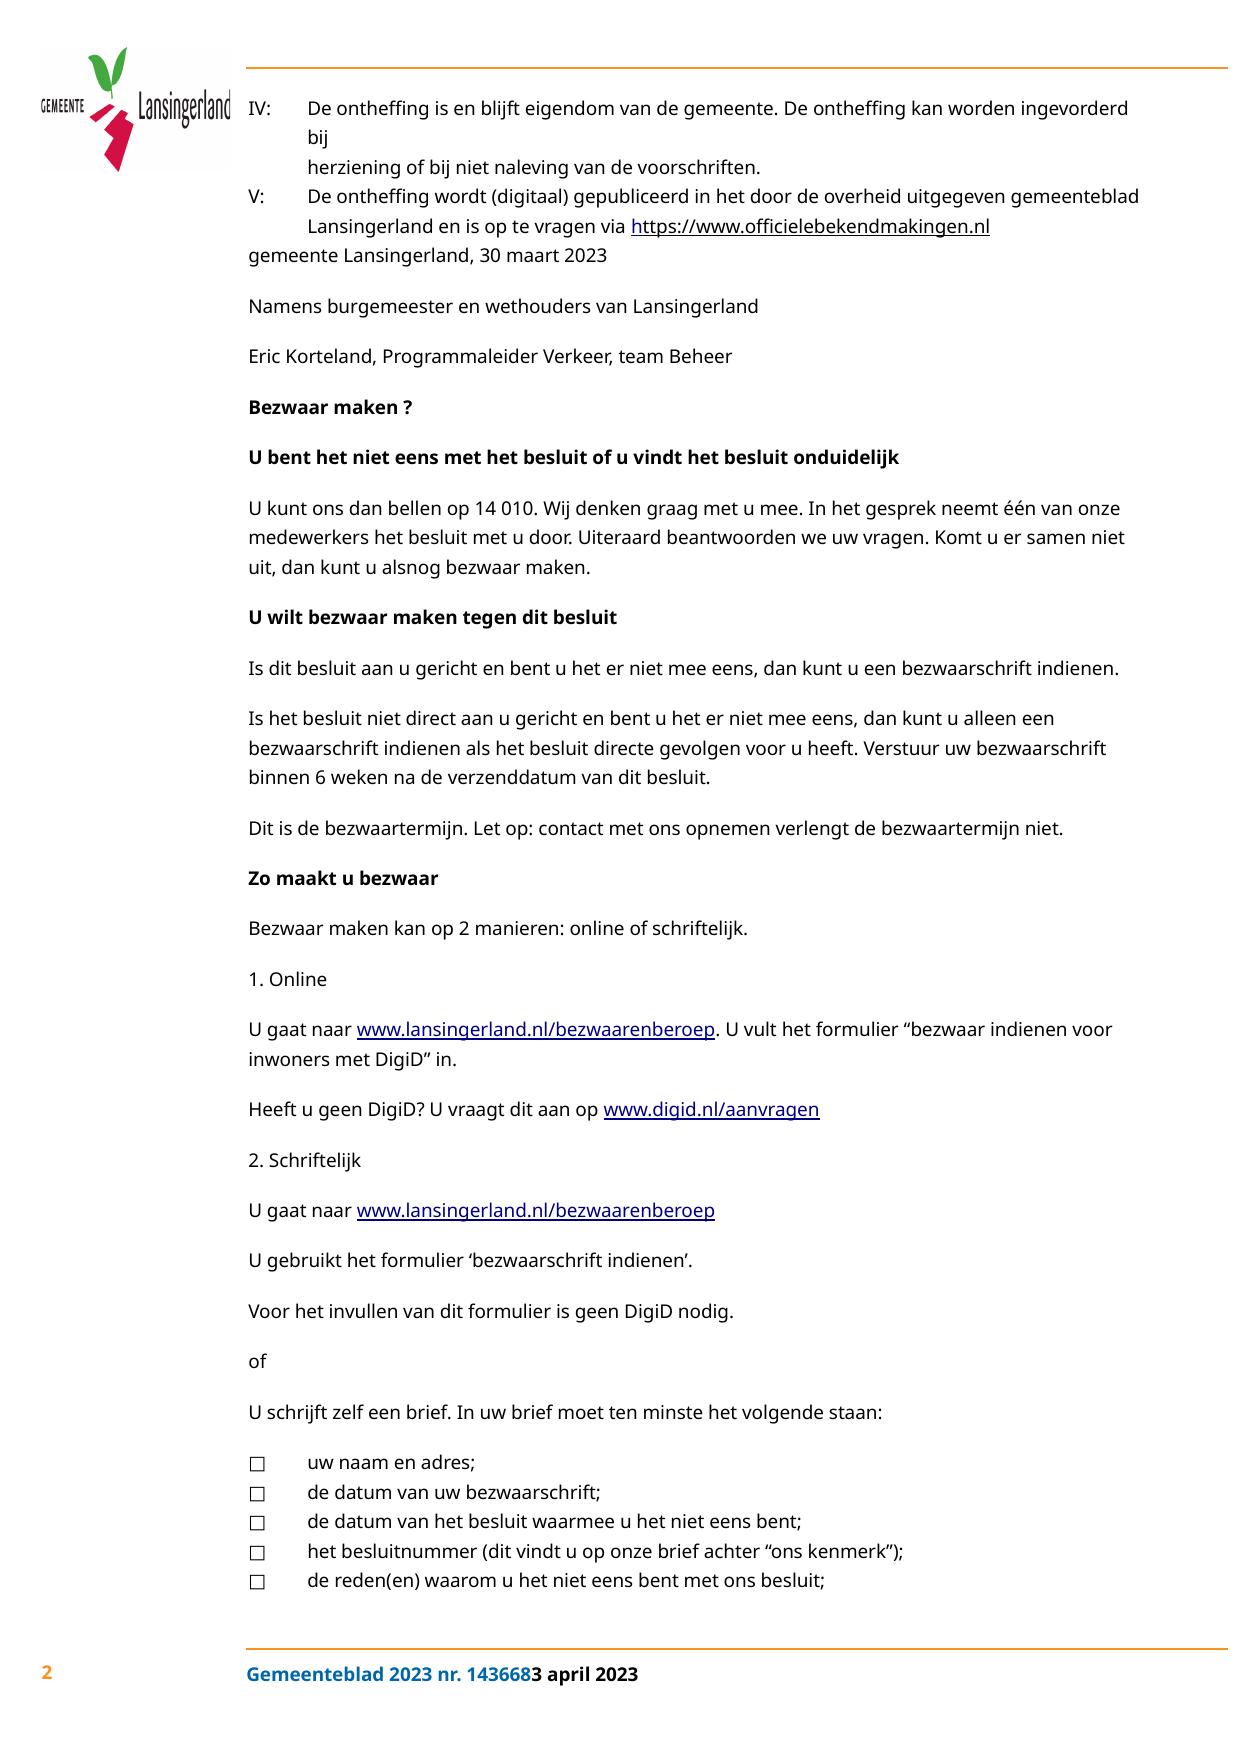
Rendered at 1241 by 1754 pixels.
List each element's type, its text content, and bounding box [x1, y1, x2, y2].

list het besluitnummer (dit vindt u op onze brief achter “ons kenmerk”); [248, 1538, 1152, 1564]
list uw naam en adres; [248, 1449, 1152, 1475]
text Bezwaar maken ? [248, 394, 1152, 420]
text 2. Schriftelijk [248, 1147, 1152, 1173]
text Dit is de bezwaartermijn. Let op: contact met ons opnemen verlengt de bezwaartermijn niet. [248, 815, 1152, 841]
text Is dit besluit aan u gericht en bent u het er niet mee eens, dan kunt u een bezwaarschrift indienen. [248, 655, 1152, 681]
text U wilt bezwaar maken tegen dit besluit [248, 604, 1152, 630]
text U schrijft zelf een brief. In uw brief moet ten minste het volgende staan: [248, 1399, 1152, 1425]
text U gebruikt het formulier ‘bezwaarschrift indienen’. [248, 1248, 1152, 1273]
list de datum van het besluit waarmee u het niet eens bent; [248, 1508, 1152, 1534]
text Voor het invullen van dit formulier is geen DigiD nodig. [248, 1298, 1152, 1324]
text gemeente Lansingerland, 30 maart 2023 [248, 243, 1152, 268]
text Zo maakt u bezwaar [248, 865, 1152, 891]
text Heeft u geen DigiD? U vraagt dit aan op www.digid.nl/aanvragen [248, 1096, 1152, 1122]
text 1. Online [248, 966, 1152, 992]
text of [248, 1348, 1152, 1374]
list De ontheffing wordt (digitaal) gepubliceerd in het door de overheid uitgegeven gemeenteblad Lansingerland en is op te vragen via https://www.officielebekendmakingen.nl [248, 183, 1152, 239]
text U kunt ons dan bellen op 14 010. Wij denken graag met u mee. In het gesprek neemt één van onze medewerkers het besluit met u door. Uiteraard beantwoorden we uw vragen. Komt u er samen niet uit, dan kunt u alsnog bezwaar maken. [248, 495, 1152, 580]
list de datum van uw bezwaarschrift; [248, 1479, 1152, 1505]
picture [41, 47, 231, 172]
list herziening of bij niet naleving van de voorschriften. [248, 154, 1152, 180]
text Bezwaar maken kan op 2 manieren: online of schriftelijk. [248, 916, 1152, 941]
list de reden(en) waarom u het niet eens bent met ons besluit; [248, 1568, 1152, 1593]
text Namens burgemeester en wethouders van Lansingerland [248, 293, 1152, 319]
text U bent het niet eens met het besluit of u vindt het besluit onduidelijk [248, 444, 1152, 470]
text U gaat naar www.lansingerland.nl/bezwaarenberoep [248, 1197, 1152, 1223]
text U gaat naar www.lansingerland.nl/bezwaarenberoep. U vult het formulier “bezwaar indienen voor inwoners met DigiD” in. [248, 1016, 1152, 1072]
text Is het besluit niet direct aan u gericht en bent u het er niet mee eens, dan kunt u alleen een bezwaarschrift indienen als het besluit directe gevolgen voor u heeft. Verstuur uw bezwaarschrift binnen 6 weken na de verzenddatum van dit besluit. [248, 705, 1152, 790]
text Eric Korteland, Programmaleider Verkeer, team Beheer [248, 343, 1152, 369]
list De ontheffing is en blijft eigendom van de gemeente. De ontheffing kan worden ingevorderd bij [248, 95, 1152, 150]
